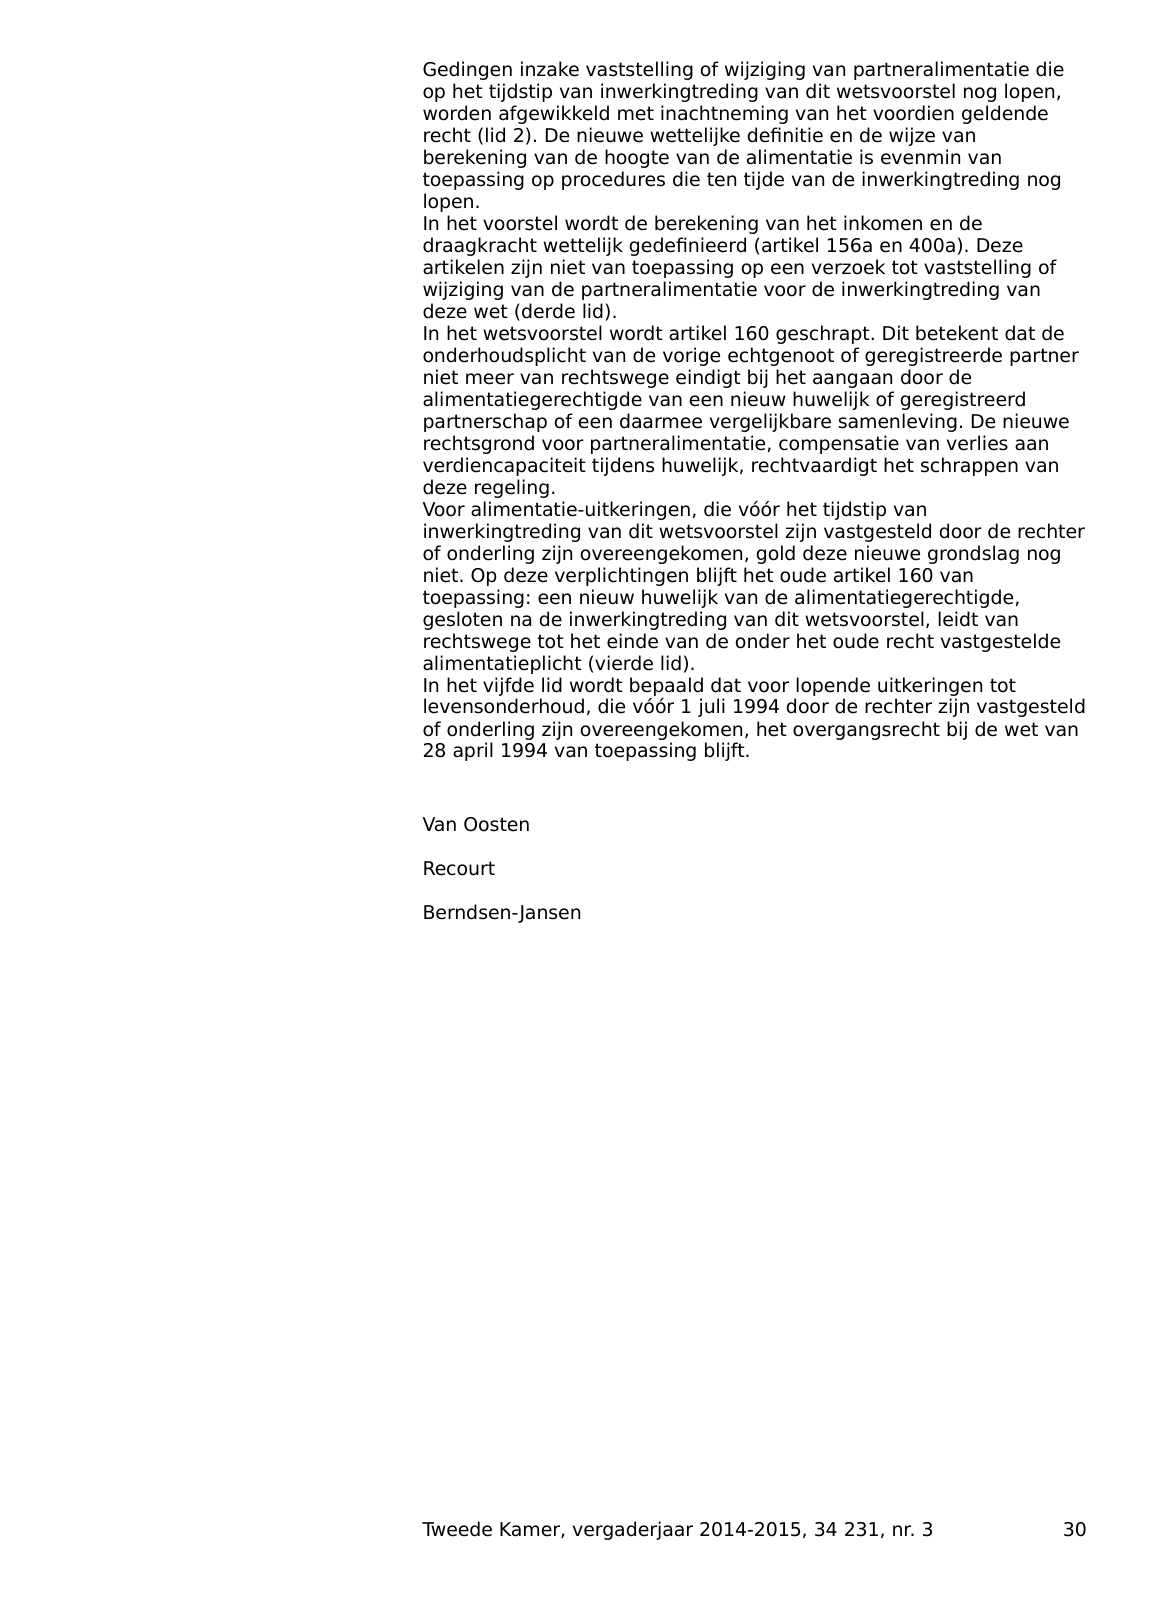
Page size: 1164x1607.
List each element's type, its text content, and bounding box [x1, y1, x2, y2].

text Voor alimentatie-uitkeringen, die vóór het tijdstip van inwerkingtreding van dit wetsvoorstel zijn vastgesteld door de rechter of onderling zijn overeengekomen, gold deze nieuwe grondslag nog niet. Op deze verplichtingen blijft het oude artikel 160 van toepassing: een nieuw huwelijk van de alimentatiegerechtigde, gesloten na de inwerkingtreding van dit wetsvoorstel, leidt van rechtswege tot het einde van de onder het oude recht vastgestelde alimentatieplicht (vierde lid). [422, 499, 1087, 674]
text Van Oosten Recourt Berndsen-Jansen [422, 792, 1087, 924]
text In het voorstel wordt de berekening van het inkomen en de draagkracht wettelijk gedefinieerd (artikel 156a en 400a). Deze artikelen zijn niet van toepassing op een verzoek tot vaststelling of wijziging van de partneralimentatie voor de inwerkingtreding van deze wet (derde lid). [422, 213, 1087, 323]
text In het vijfde lid wordt bepaald dat voor lopende uitkeringen tot levensonderhoud, die vóór 1 juli 1994 door de rechter zijn vastgesteld of onderling zijn overeengekomen, het overgangsrecht bij de wet van 28 april 1994 van toepassing blijft. [422, 674, 1087, 762]
text In het wetsvoorstel wordt artikel 160 geschrapt. Dit betekent dat de onderhoudsplicht van de vorige echtgenoot of geregistreerde partner niet meer van rechtswege eindigt bij het aangaan door de alimentatiegerechtigde van een nieuw huwelijk of geregistreerd partnerschap of een daarmee vergelijkbare samenleving. De nieuwe rechtsgrond voor partneralimentatie, compensatie van verlies aan verdiencapaciteit tijdens huwelijk, rechtvaardigt het schrappen van deze regeling. [422, 323, 1087, 499]
text Gedingen inzake vaststelling of wijziging van partneralimentatie die op het tijdstip van inwerkingtreding van dit wetsvoorstel nog lopen, worden afgewikkeld met inachtneming van het voordien geldende recht (lid 2). De nieuwe wettelijke definitie en de wijze van berekening van de hoogte van de alimentatie is evenmin van toepassing op procedures die ten tijde van de inwerkingtreding nog lopen. [422, 59, 1087, 213]
